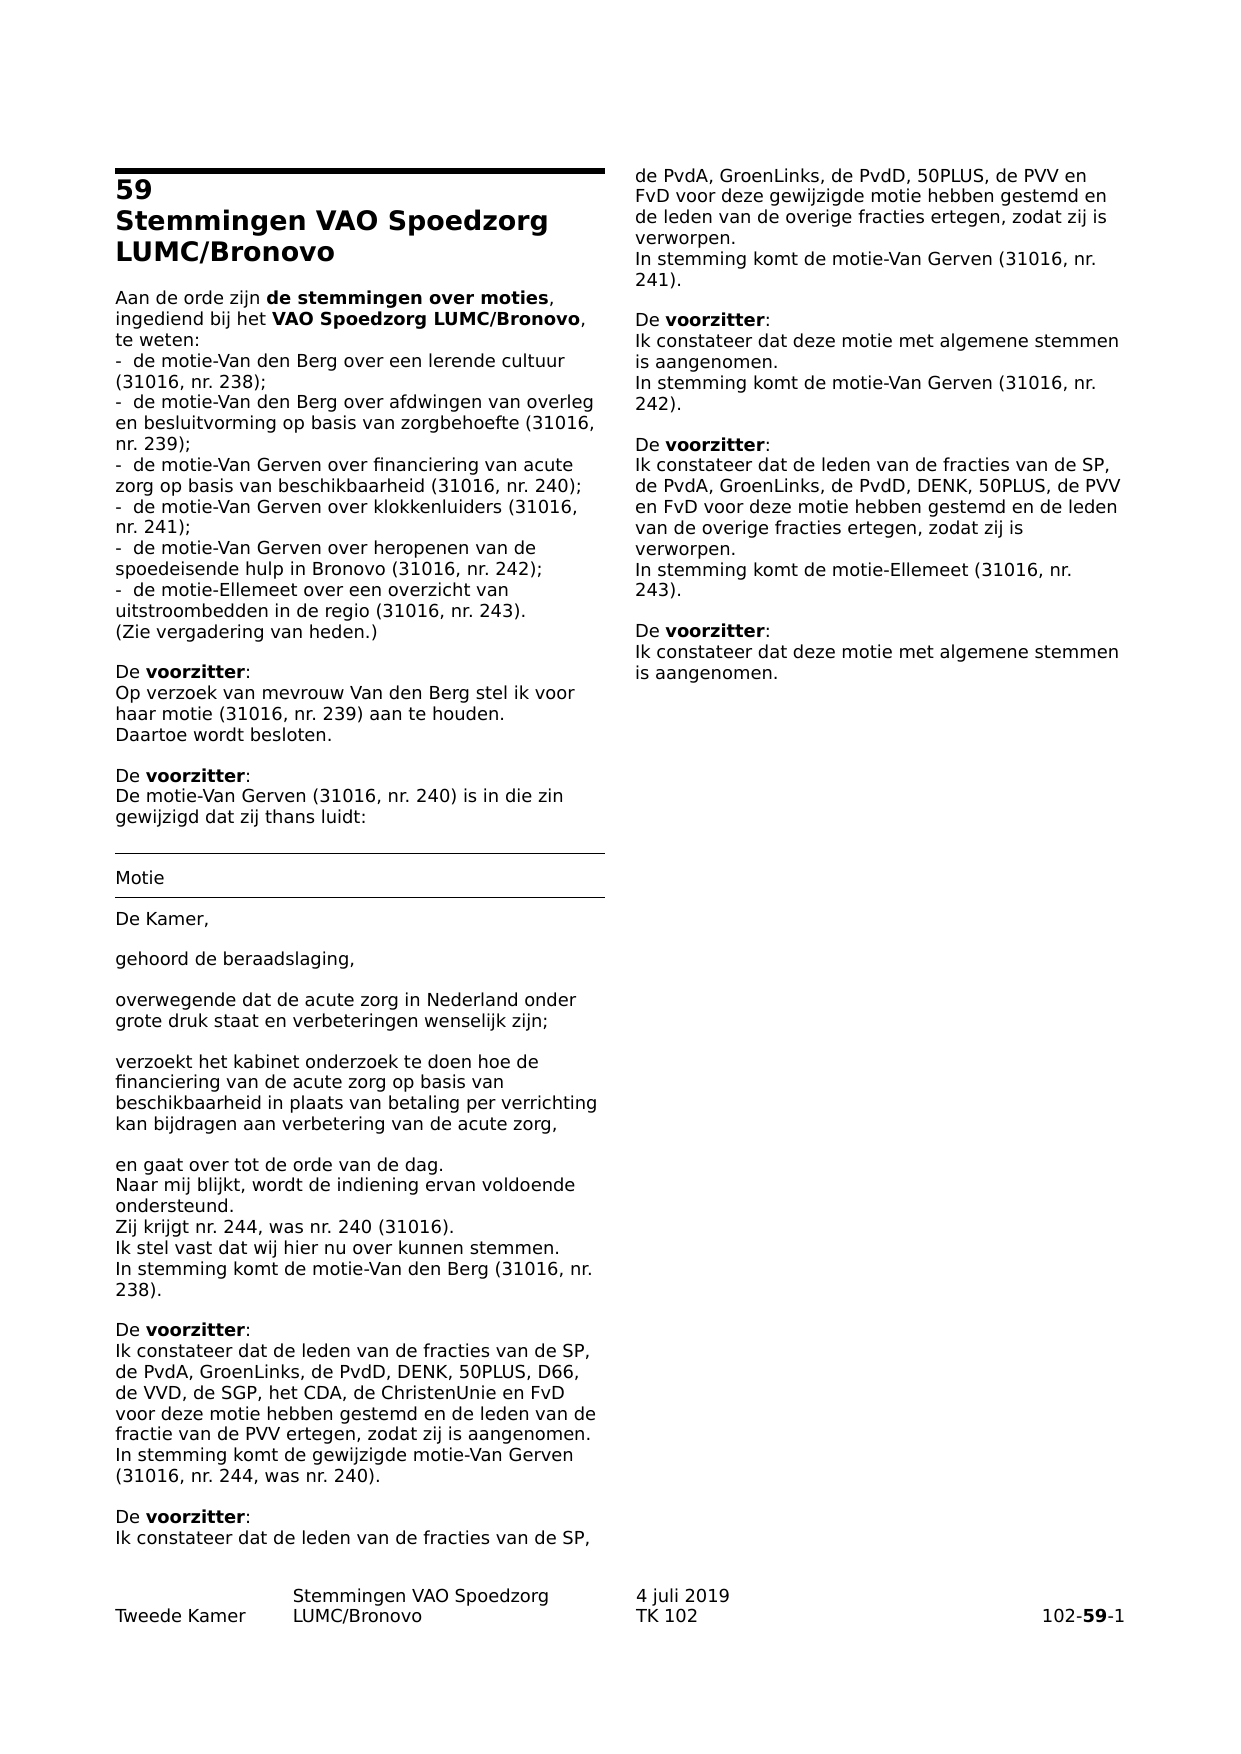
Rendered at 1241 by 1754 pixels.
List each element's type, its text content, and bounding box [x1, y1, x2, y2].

text Ik stel vast dat wij hier nu over kunnen stemmen. [115, 1238, 605, 1258]
text (Zie vergadering van heden.) [115, 621, 605, 642]
text Ik constateer dat de leden van de fracties van de SP, de PvdA, GroenLinks, de PvdD, DENK, 50PLUS, D66, de VVD, de SGP, het CDA, de ChristenUnie en FvD voor deze motie hebben gestemd en de leden van de fractie van de PVV ertegen, zodat zij is aangenomen. [115, 1341, 605, 1445]
text gehoord de beraadslaging, [115, 949, 605, 970]
title 59 Stemmingen VAO Spoedzorg LUMC/Bronovo [115, 174, 605, 268]
text en gaat over tot de orde van de dag. [115, 1154, 605, 1175]
list de motie-Van Gerven over klokkenluiders (31016, nr. 241); [115, 496, 605, 538]
text Op verzoek van mevrouw Van den Berg stel ik voor haar motie (31016, nr. 239) aan te houden. [115, 683, 605, 725]
text de PvdA, GroenLinks, de PvdD, 50PLUS, de PVV en FvD voor deze gewijzigde motie hebben gestemd en de leden van de overige fracties ertegen, zodat zij is verworpen. [635, 165, 1125, 249]
text Zij krijgt nr. 244, was nr. 240 (31016). [115, 1217, 605, 1238]
list de motie-Van den Berg over afdwingen van overleg en besluitvorming op basis van zorgbehoefte (31016, nr. 239); [115, 392, 605, 455]
text De motie-Van Gerven (31016, nr. 240) is in die zin gewijzigd dat zij thans luidt: [115, 786, 605, 828]
text De voorzitter: [115, 1507, 605, 1527]
list de motie-Van Gerven over heropenen van de spoedeisende hulp in Bronovo (31016, nr. 242); [115, 538, 605, 580]
text overwegende dat de acute zorg in Nederland onder grote druk staat en verbeteringen wenselijk zijn; [115, 990, 605, 1031]
text In stemming komt de gewijzigde motie-Van Gerven (31016, nr. 244, was nr. 240). [115, 1445, 605, 1487]
text te weten: [115, 330, 605, 351]
text In stemming komt de motie-Ellemeet (31016, nr. 243). [635, 559, 1125, 601]
text Ik constateer dat de leden van de fracties van de SP, [115, 1527, 605, 1548]
text De voorzitter: [635, 621, 1125, 642]
text De voorzitter: [635, 434, 1125, 455]
text In stemming komt de motie-Van Gerven (31016, nr. 242). [635, 373, 1125, 414]
text In stemming komt de motie-Van den Berg (31016, nr. 238). [115, 1258, 605, 1300]
text De voorzitter: [115, 766, 605, 786]
text Daartoe wordt besloten. [115, 725, 605, 746]
list de motie-Ellemeet over een overzicht van uitstroombedden in de regio (31016, nr. 243). [115, 580, 605, 621]
text verzoekt het kabinet onderzoek te doen hoe de financiering van de acute zorg op basis van beschikbaarheid in plaats van betaling per verrichting kan bijdragen aan verbetering van de acute zorg, [115, 1051, 605, 1134]
text De Kamer, [115, 908, 605, 929]
text Ik constateer dat deze motie met algemene stemmen is aangenomen. [635, 642, 1125, 683]
list de motie-Van Gerven over financiering van acute zorg op basis van beschikbaarheid (31016, nr. 240); [115, 455, 605, 496]
text De voorzitter: [635, 310, 1125, 331]
text Motie [115, 868, 605, 888]
text In stemming komt de motie-Van Gerven (31016, nr. 241). [635, 249, 1125, 290]
text Ik constateer dat de leden van de fracties van de SP, de PvdA, GroenLinks, de PvdD, DENK, 50PLUS, de PVV en FvD voor deze motie hebben gestemd en de leden van de overige fracties ertegen, zodat zij is verworpen. [635, 455, 1125, 559]
list de motie-Van den Berg over een lerende cultuur (31016, nr. 238); [115, 351, 605, 392]
text Aan de orde zijn de stemmingen over moties, ingediend bij het VAO Spoedzorg LUMC/Bronovo, [115, 288, 605, 330]
text Naar mij blijkt, wordt de indiening ervan voldoende ondersteund. [115, 1175, 605, 1217]
text De voorzitter: [115, 662, 605, 683]
text De voorzitter: [115, 1320, 605, 1341]
text Ik constateer dat deze motie met algemene stemmen is aangenomen. [635, 331, 1125, 373]
